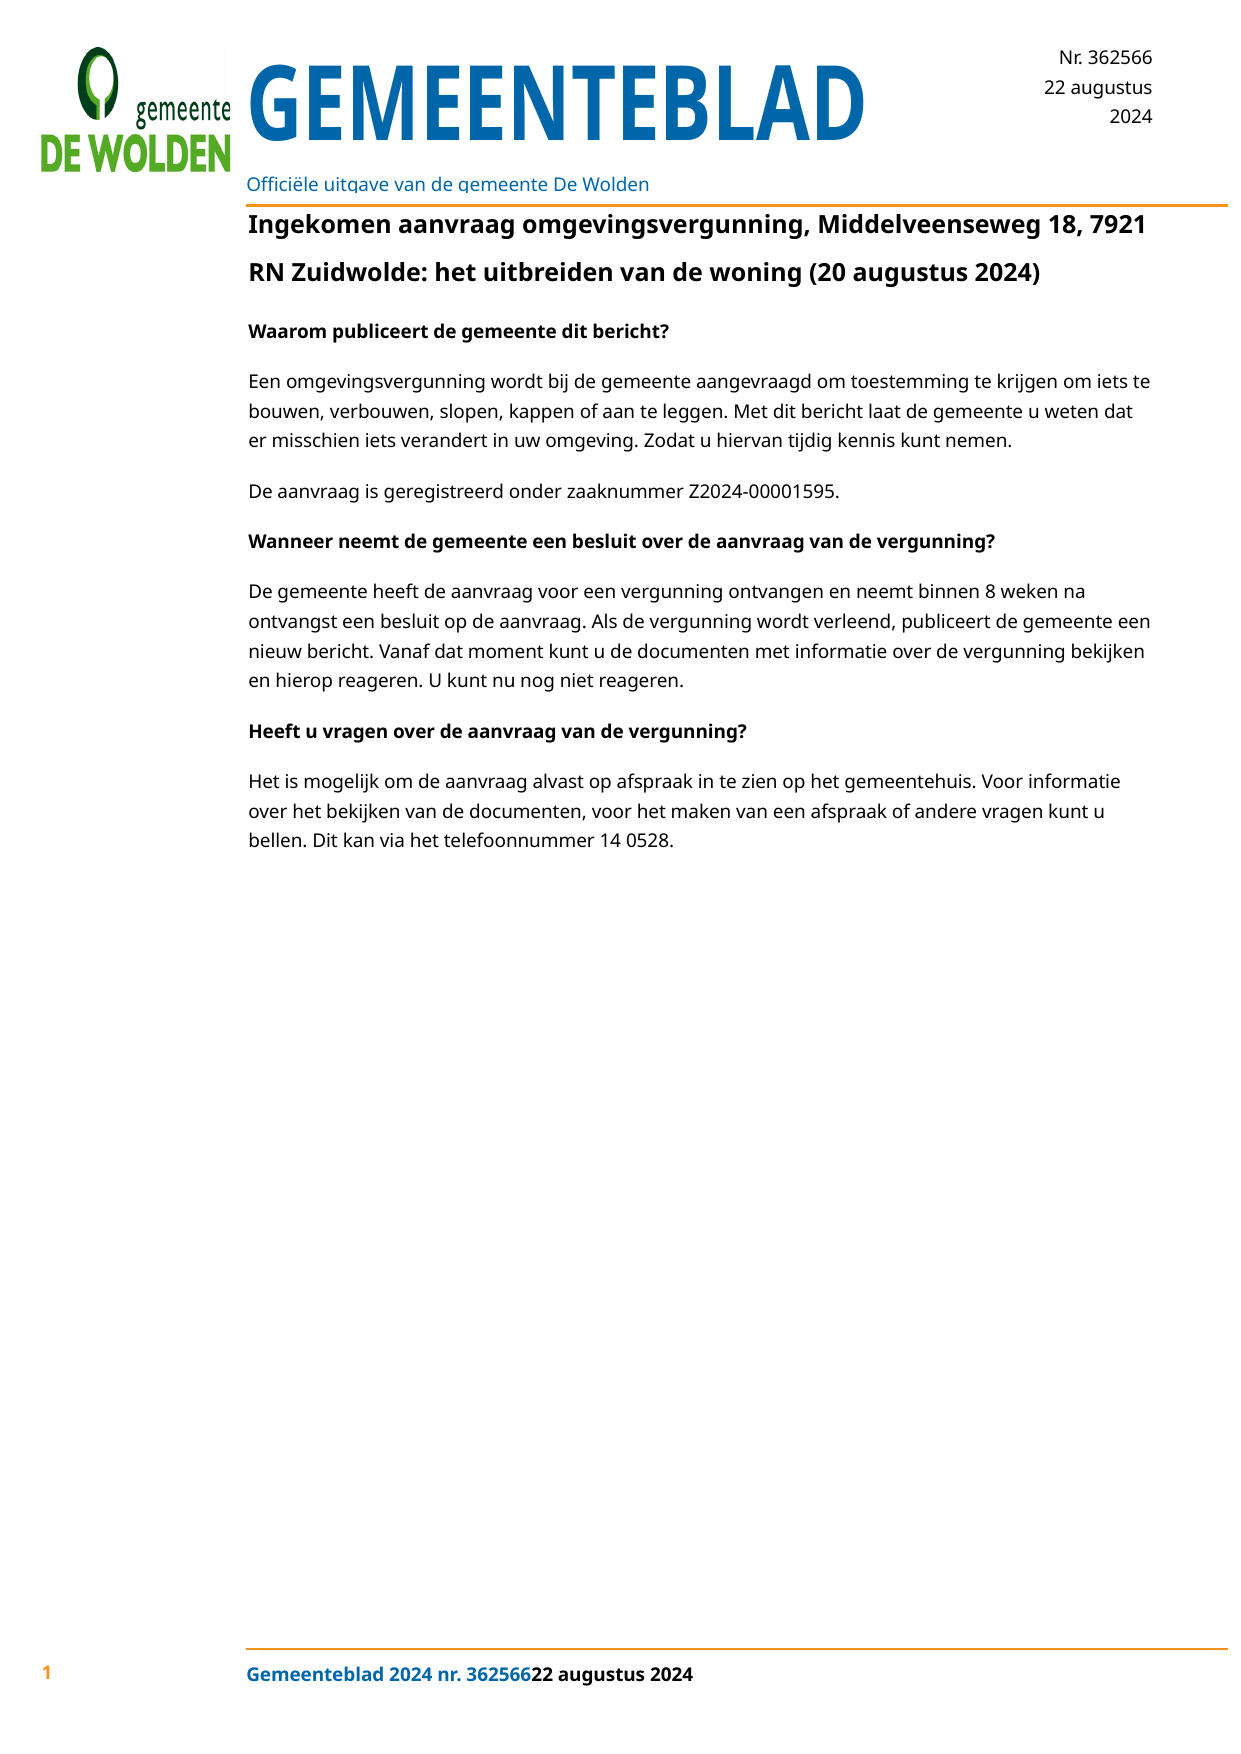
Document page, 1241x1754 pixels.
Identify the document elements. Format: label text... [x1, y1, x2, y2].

text De aanvraag is geregistreerd onder zaaknummer Z2024-00001595. [248, 478, 1152, 504]
text Heeft u vragen over de aanvraag van de vergunning? [248, 718, 1152, 744]
text Wanneer neemt de gemeente een besluit over de aanvraag van de vergunning? [248, 528, 1152, 554]
text De gemeente heeft de aanvraag voor een vergunning ontvangen en neemt binnen 8 weken na ontvangst een besluit op de aanvraag. Als de vergunning wordt verleend, publiceert de gemeente een nieuw bericht. Vanaf dat moment kunt u de documenten met informatie over de vergunning bekijken en hierop reageren. U kunt nu nog niet reageren. [248, 579, 1152, 693]
text Ingekomen aanvraag omgevingsvergunning, Middelveenseweg 18, 7921 RN Zuidwolde: het uitbreiden van de woning (20 augustus 2024) [248, 207, 1152, 288]
text Een omgevingsvergunning wordt bij de gemeente aangevraagd om toestemming te krijgen om iets te bouwen, verbouwen, slopen, kappen of aan te leggen. Met dit bericht laat de gemeente u weten dat er misschien iets verandert in uw omgeving. Zodat u hiervan tijdig kennis kunt nemen. [248, 368, 1152, 453]
text Waarom publiceert de gemeente dit bericht? [248, 318, 1152, 344]
picture [41, 47, 231, 172]
text Het is mogelijk om de aanvraag alvast op afspraak in te zien op het gemeentehuis. Voor informatie over het bekijken van de documenten, voor het maken van een afspraak of andere vragen kunt u bellen. Dit kan via het telefoonnummer 14 0528. [248, 768, 1152, 853]
